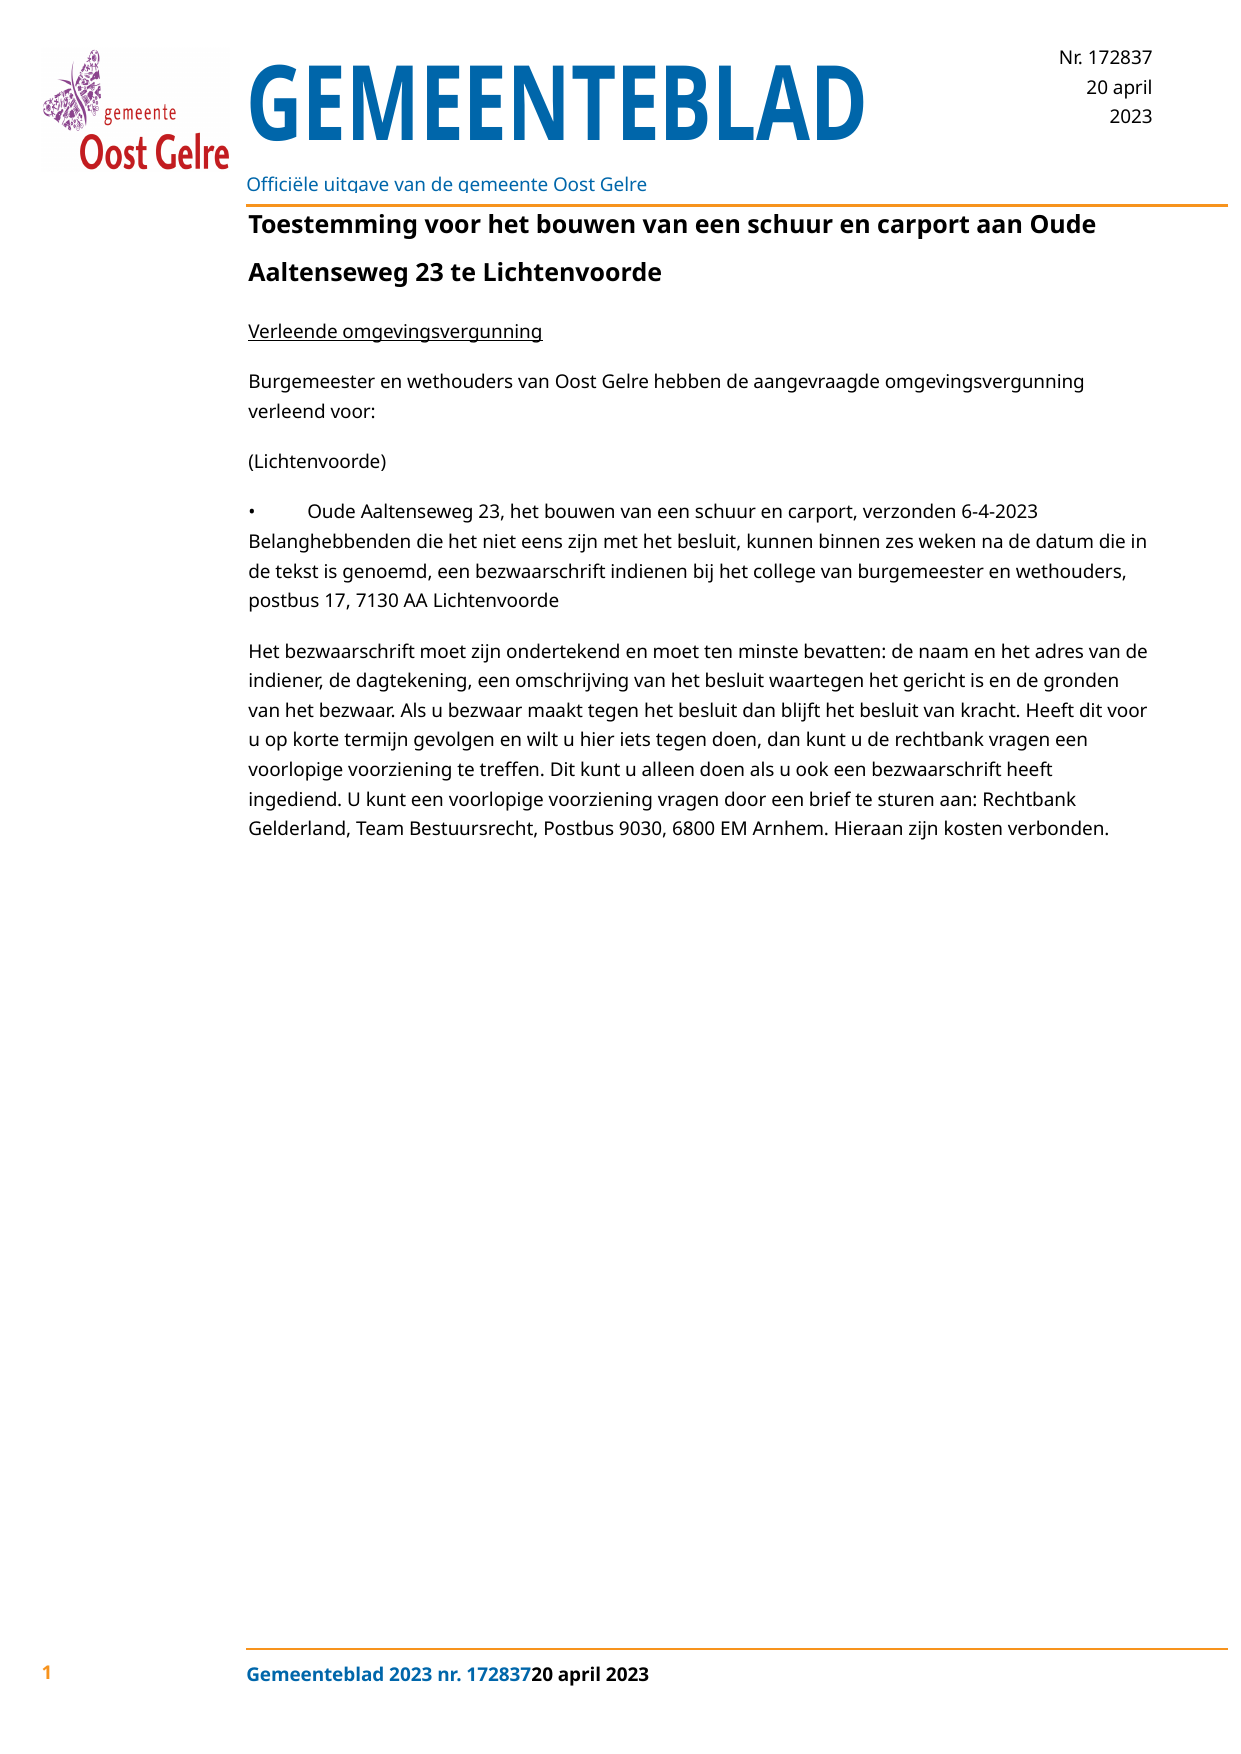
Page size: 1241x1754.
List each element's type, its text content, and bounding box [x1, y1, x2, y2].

text (Lichtenvoorde) [248, 448, 1152, 474]
list Oude Aaltenseweg 23, het bouwen van een schuur en carport, verzonden 6-4-2023 [248, 499, 1152, 524]
picture [41, 47, 231, 172]
text Belanghebbenden die het niet eens zijn met het besluit, kunnen binnen zes weken na de datum die in de tekst is genoemd, een bezwaarschrift indienen bij het college van burgemeester en wethouders, postbus 17, 7130 AA Lichtenvoorde [248, 528, 1152, 613]
text Burgemeester en wethouders van Oost Gelre hebben de aangevraagde omgevingsvergunning verleend voor: [248, 368, 1152, 424]
text Verleende omgevingsvergunning [248, 318, 1152, 344]
text Toestemming voor het bouwen van een schuur en carport aan Oude Aaltenseweg 23 te Lichtenvoorde [248, 207, 1152, 288]
text Het bezwaarschrift moet zijn ondertekend en moet ten minste bevatten: de naam en het adres van de indiener, de dagtekening, een omschrijving van het besluit waartegen het gericht is en de gronden van het bezwaar. Als u bezwaar maakt tegen het besluit dan blijft het besluit van kracht. Heeft dit voor u op korte termijn gevolgen en wilt u hier iets tegen doen, dan kunt u de rechtbank vragen een voorlopige voorziening te treffen. Dit kunt u alleen doen als u ook een bezwaarschrift heeft ingediend. U kunt een voorlopige voorziening vragen door een brief te sturen aan: Rechtbank Gelderland, Team Bestuursrecht, Postbus 9030, 6800 EM Arnhem. Hieraan zijn kosten verbonden. [248, 638, 1152, 841]
